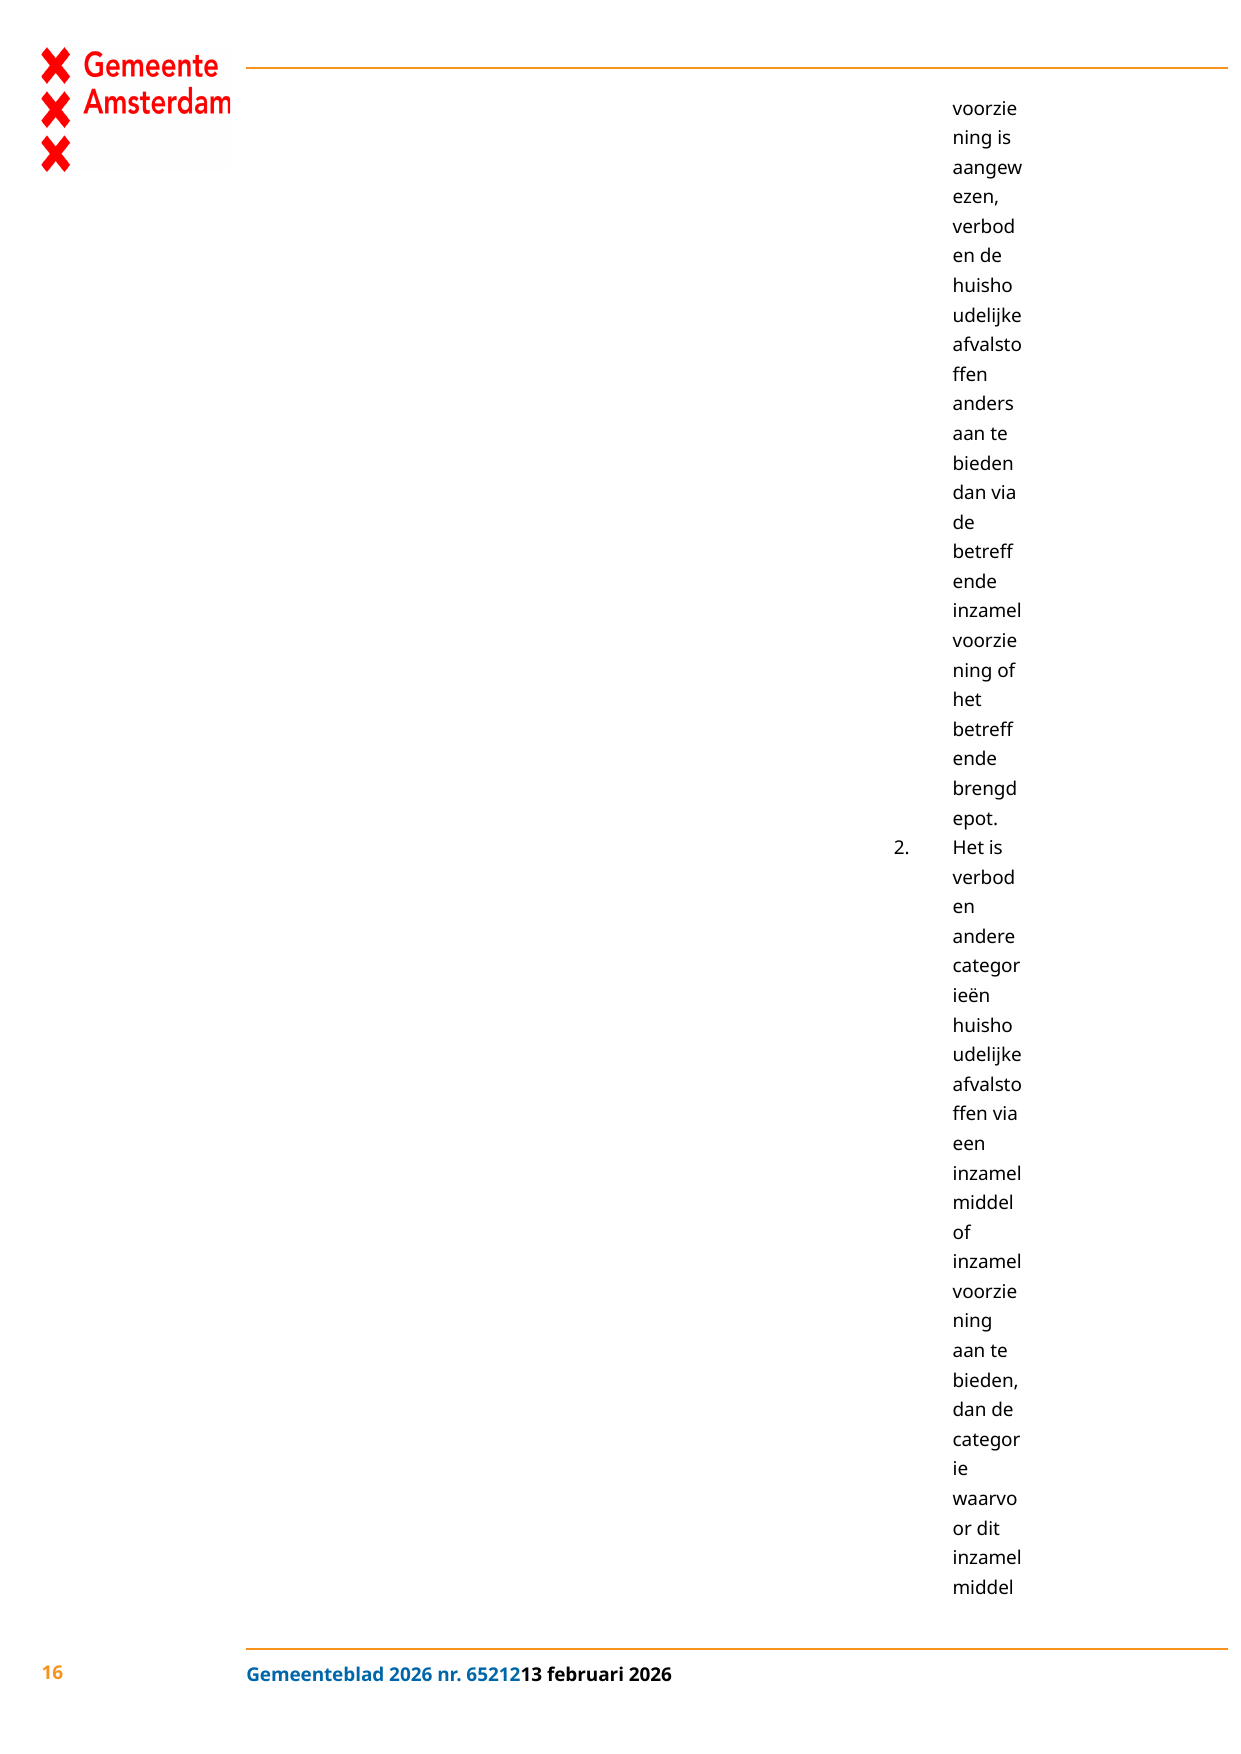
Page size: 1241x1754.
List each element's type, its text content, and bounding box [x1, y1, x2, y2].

table_cell [635, 95, 893, 1600]
picture [41, 47, 231, 172]
table_cell voorziening is aangewezen, verboden de huishoudelijke afvalstoffen anders aan te bieden dan via de betreffende inzamelvoorziening of het betreffende brengdepot. Het is verboden andere categorieën huishoudelijke afvalstoffen via een inzamelmiddel of inzamelvoorziening aan te bieden, dan de categorie waarvoor dit inzamelmiddel [894, 95, 1022, 1600]
table_cell [248, 95, 506, 1600]
table_cell [1023, 95, 1152, 1600]
table_cell [506, 95, 635, 1600]
